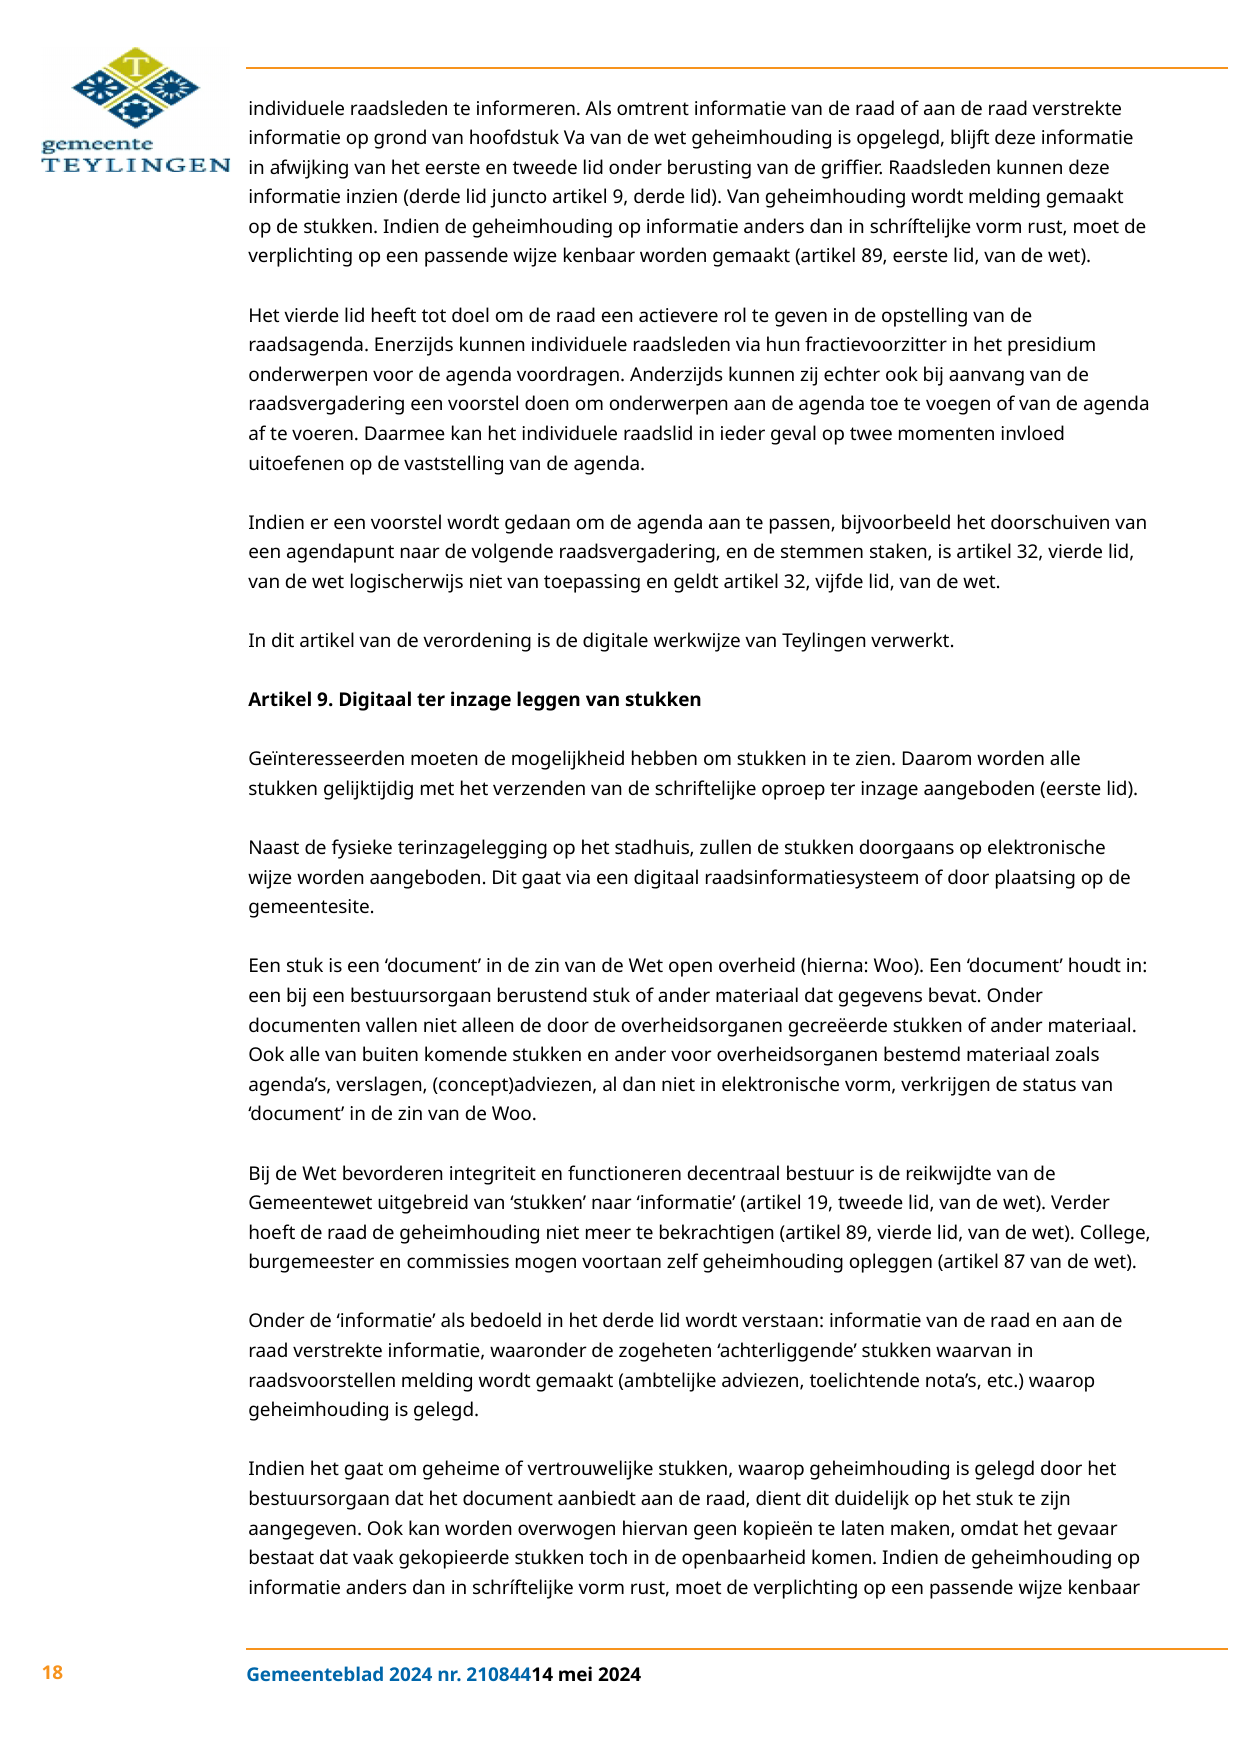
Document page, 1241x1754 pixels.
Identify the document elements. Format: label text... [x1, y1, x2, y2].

text Een stuk is een ‘document’ in de zin van de Wet open overheid (hierna: Woo). Een ‘document’ houdt in: een bij een bestuursorgaan berustend stuk of ander materiaal dat gegevens bevat. Onder documenten vallen niet alleen de door de overheidsorganen gecreëerde stukken of ander materiaal. Ook alle van buiten komende stukken en ander voor overheidsorganen bestemd materiaal zoals agenda’s, verslagen, (concept)adviezen, al dan niet in elektronische vorm, verkrijgen de status van ‘document’ in de zin van de Woo. [248, 953, 1152, 1126]
text Indien er een voorstel wordt gedaan om de agenda aan te passen, bijvoorbeeld het doorschuiven van een agendapunt naar de volgende raadsvergadering, en de stemmen staken, is artikel 32, vierde lid, van de wet logischerwijs niet van toepassing en geldt artikel 32, vijfde lid, van de wet. [248, 509, 1152, 594]
text Artikel 9. Digitaal ter inzage leggen van stukken [248, 686, 1152, 712]
text In dit artikel van de verordening is de digitale werkwijze van Teylingen verwerkt. [248, 627, 1152, 653]
text Naast de fysieke terinzagelegging op het stadhuis, zullen de stukken doorgaans op elektronische wijze worden aangeboden. Dit gaat via een digitaal raadsinformatiesysteem of door plaatsing op de gemeentesite. [248, 834, 1152, 919]
text individuele raadsleden te informeren. Als omtrent informatie van de raad of aan de raad verstrekte informatie op grond van hoofdstuk Va van de wet geheimhouding is opgelegd, blijft deze informatie in afwijking van het eerste en tweede lid onder berusting van de griffier. Raadsleden kunnen deze informatie inzien (derde lid juncto artikel 9, derde lid). Van geheimhouding wordt melding gemaakt op de stukken. Indien de geheimhouding op informatie anders dan in schríftelijke vorm rust, moet de verplichting op een passende wijze kenbaar worden gemaakt (artikel 89, eerste lid, van de wet). [248, 95, 1152, 268]
text Onder de ‘informatie’ als bedoeld in het derde lid wordt verstaan: informatie van de raad en aan de raad verstrekte informatie, waaronder de zogeheten ‘achterliggende’ stukken waarvan in raadsvoorstellen melding wordt gemaakt (ambtelijke adviezen, toelichtende nota’s, etc.) waarop geheimhouding is gelegd. [248, 1308, 1152, 1422]
text Indien het gaat om geheime of vertrouwelijke stukken, waarop geheimhouding is gelegd door het bestuursorgaan dat het document aanbiedt aan de raad, dient dit duidelijk op het stuk te zijn aangegeven. Ook kan worden overwogen hiervan geen kopieën te laten maken, omdat het gevaar bestaat dat vaak gekopieerde stukken toch in de openbaarheid komen. Indien de geheimhouding op informatie anders dan in schríftelijke vorm rust, moet de verplichting op een passende wijze kenbaar [248, 1456, 1152, 1600]
text Bij de Wet bevorderen integriteit en functioneren decentraal bestuur is de reikwijdte van de Gemeentewet uitgebreid van ‘stukken’ naar ‘informatie’ (artikel 19, tweede lid, van de wet). Verder hoeft de raad de geheimhouding niet meer te bekrachtigen (artikel 89, vierde lid, van de wet). College, burgemeester en commissies mogen voortaan zelf geheimhouding opleggen (artikel 87 van de wet). [248, 1160, 1152, 1274]
text Het vierde lid heeft tot doel om de raad een actievere rol te geven in de opstelling van de raadsagenda. Enerzijds kunnen individuele raadsleden via hun fractievoorzitter in het presidium onderwerpen voor de agenda voordragen. Anderzijds kunnen zij echter ook bij aanvang van de raadsvergadering een voorstel doen om onderwerpen aan de agenda toe te voegen of van de agenda af te voeren. Daarmee kan het individuele raadslid in ieder geval op twee momenten invloed uitoefenen op de vaststelling van de agenda. [248, 302, 1152, 476]
text Geïnteresseerden moeten de mogelijkheid hebben om stukken in te zien. Daarom worden alle stukken gelijktijdig met het verzenden van de schriftelijke oproep ter inzage aangeboden (eerste lid). [248, 746, 1152, 801]
picture [41, 47, 231, 172]
